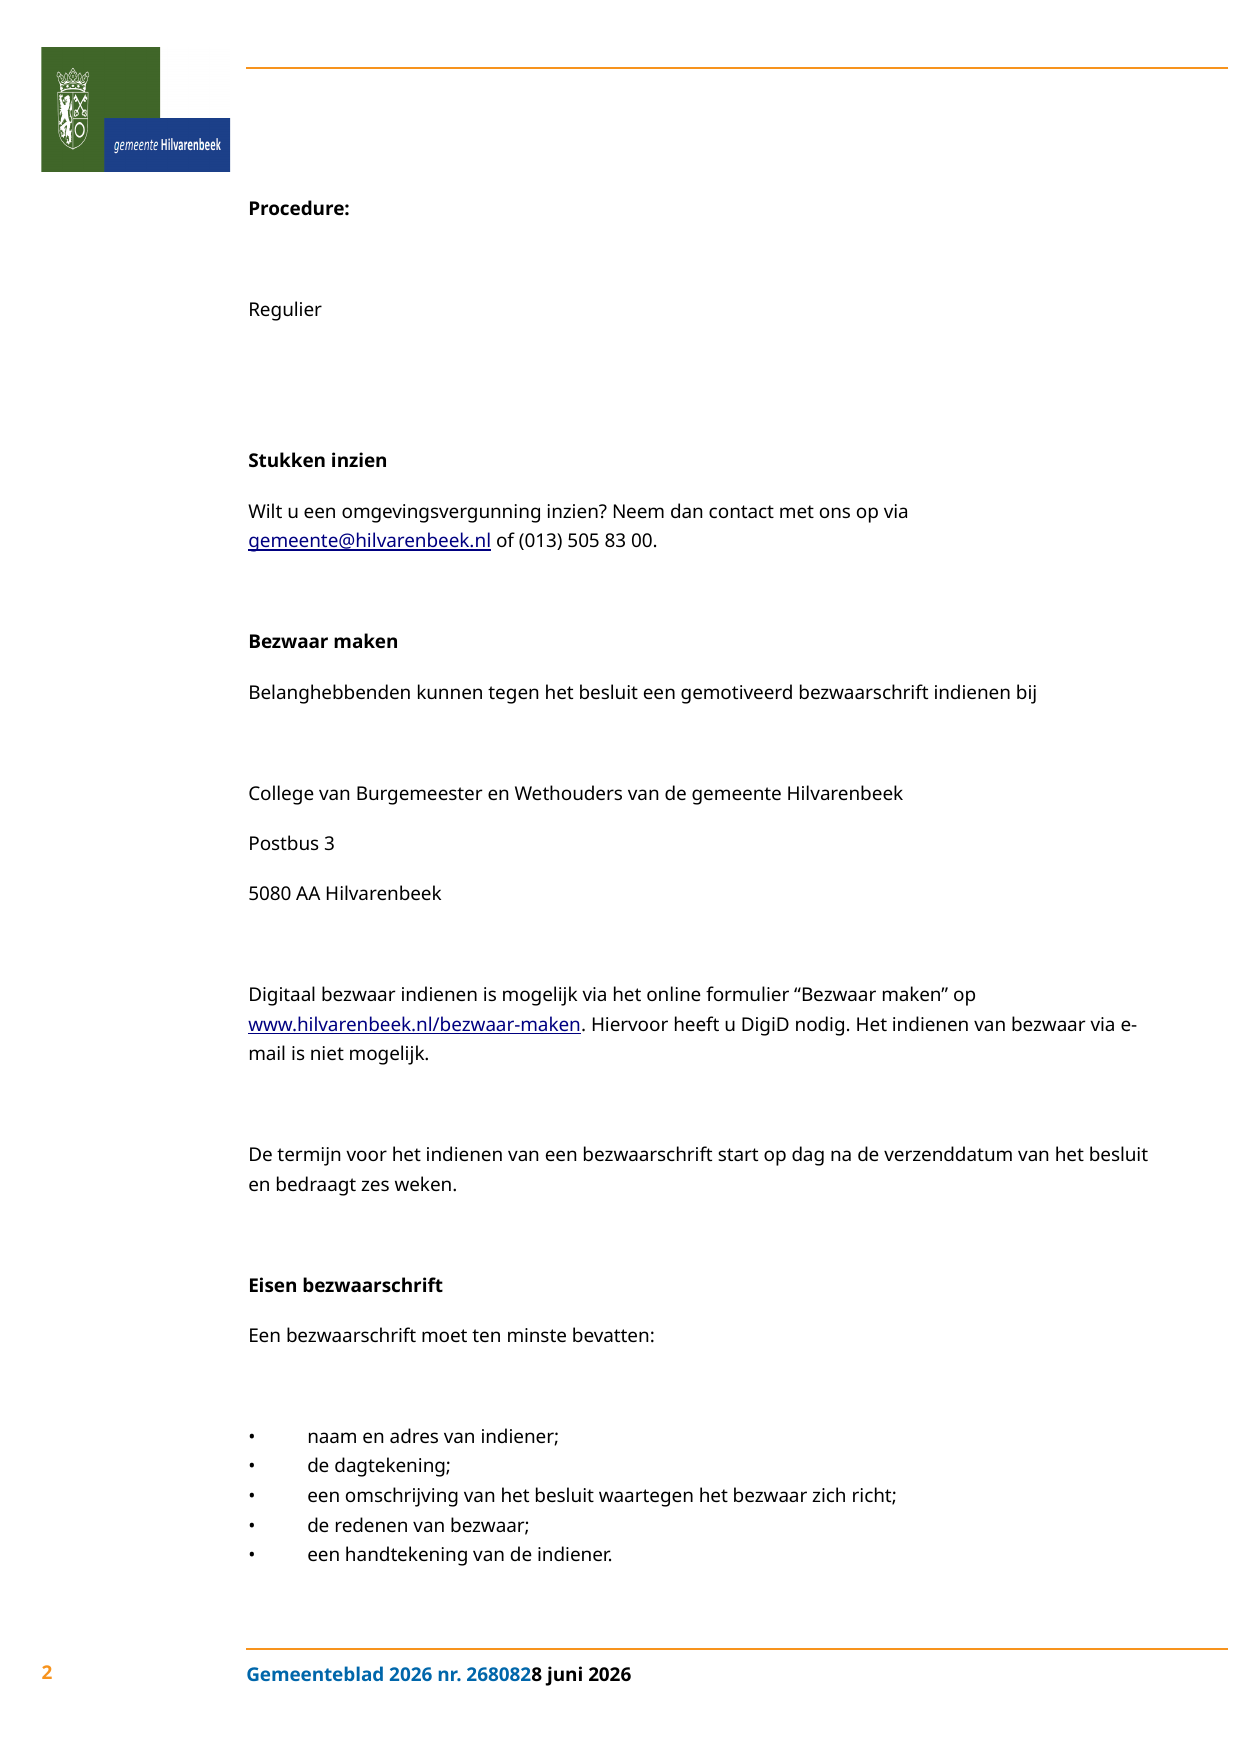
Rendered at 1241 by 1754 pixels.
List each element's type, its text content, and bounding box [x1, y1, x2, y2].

list de dagtekening; [248, 1453, 1152, 1478]
text Belanghebbenden kunnen tegen het besluit een gemotiveerd bezwaarschrift indienen bij [248, 679, 1152, 705]
text 5080 AA Hilvarenbeek [248, 881, 1152, 906]
text College van Burgemeester en Wethouders van de gemeente Hilvarenbeek [248, 780, 1152, 806]
list een handtekening van de indiener. [248, 1541, 1152, 1567]
list een omschrijving van het besluit waartegen het bezwaar zich richt; [248, 1482, 1152, 1508]
text Stukken inzien [248, 448, 1152, 473]
text Postbus 3 [248, 830, 1152, 856]
text De termijn voor het indienen van een bezwaarschrift start op dag na de verzenddatum van het besluit en bedraagt zes weken. [248, 1141, 1152, 1197]
list naam en adres van indiener; [248, 1423, 1152, 1449]
picture [41, 47, 231, 172]
text Regulier [248, 296, 1152, 322]
text Procedure: [248, 196, 1152, 221]
text Bezwaar maken [248, 628, 1152, 654]
text Eisen bezwaarschrift [248, 1272, 1152, 1298]
list de redenen van bezwaar; [248, 1512, 1152, 1538]
text Wilt u een omgevingsvergunning inzien? Neem dan contact met ons op via gemeente@hilvarenbeek.nl of (013) 505 83 00. [248, 498, 1152, 553]
text Digitaal bezwaar indienen is mogelijk via het online formulier “Bezwaar maken” op www.hilvarenbeek.nl/bezwaar-maken. Hiervoor heeft u DigiD nodig. Het indienen van bezwaar via e-mail is niet mogelijk. [248, 981, 1152, 1066]
text Een bezwaarschrift moet ten minste bevatten: [248, 1322, 1152, 1348]
